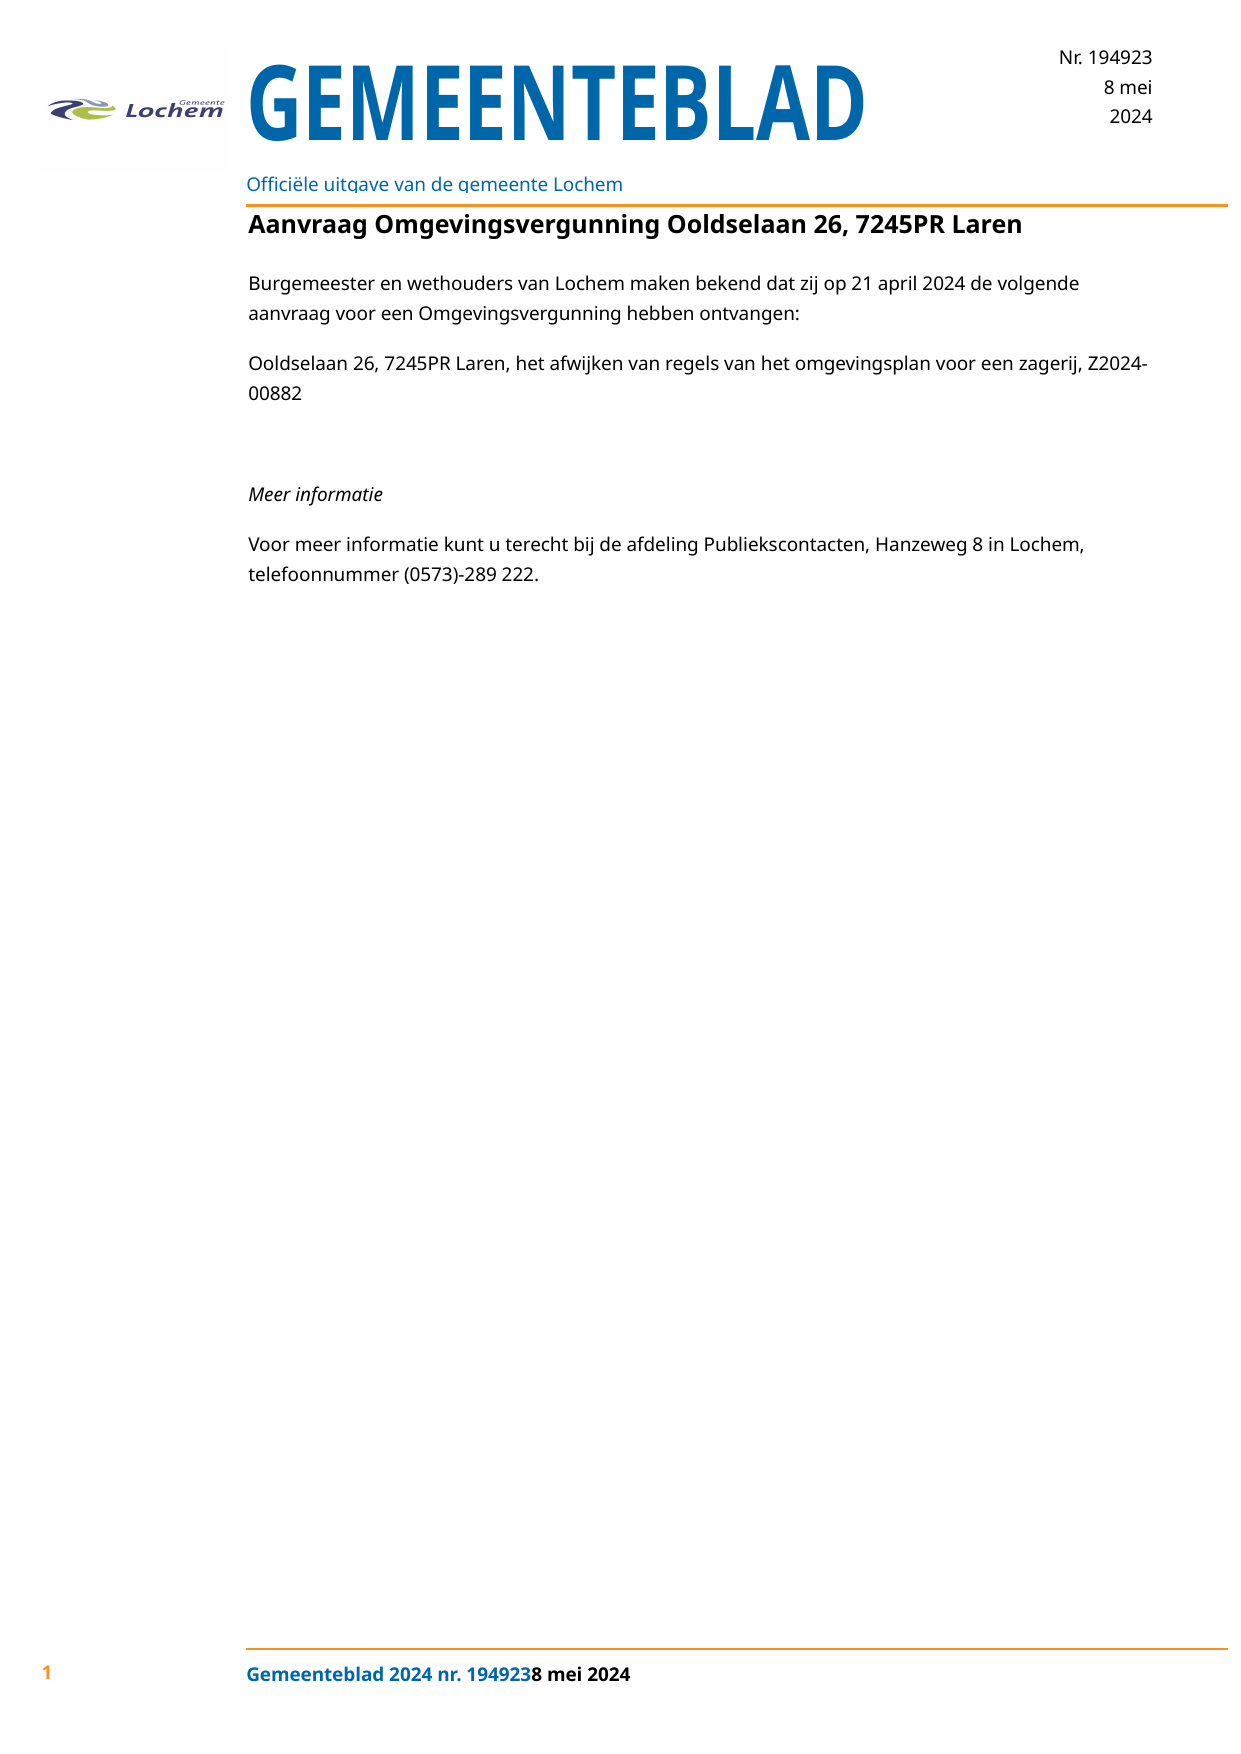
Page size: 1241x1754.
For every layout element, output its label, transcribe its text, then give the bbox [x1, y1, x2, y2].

text Ooldselaan 26, 7245PR Laren, het afwijken van regels van het omgevingsplan voor een zagerij, Z2024-00882 [248, 350, 1152, 406]
picture [41, 47, 231, 172]
text Aanvraag Omgevingsvergunning Ooldselaan 26, 7245PR Laren [248, 207, 1152, 241]
text Meer informatie [248, 481, 1152, 506]
text Burgemeester en wethouders van Lochem maken bekend dat zij op 21 april 2024 de volgende aanvraag voor een Omgevingsvergunning hebben ontvangen: [248, 270, 1152, 326]
text Voor meer informatie kunt u terecht bij de afdeling Publiekscontacten, Hanzeweg 8 in Lochem, telefoonnummer (0573)-289 222. [248, 531, 1152, 586]
